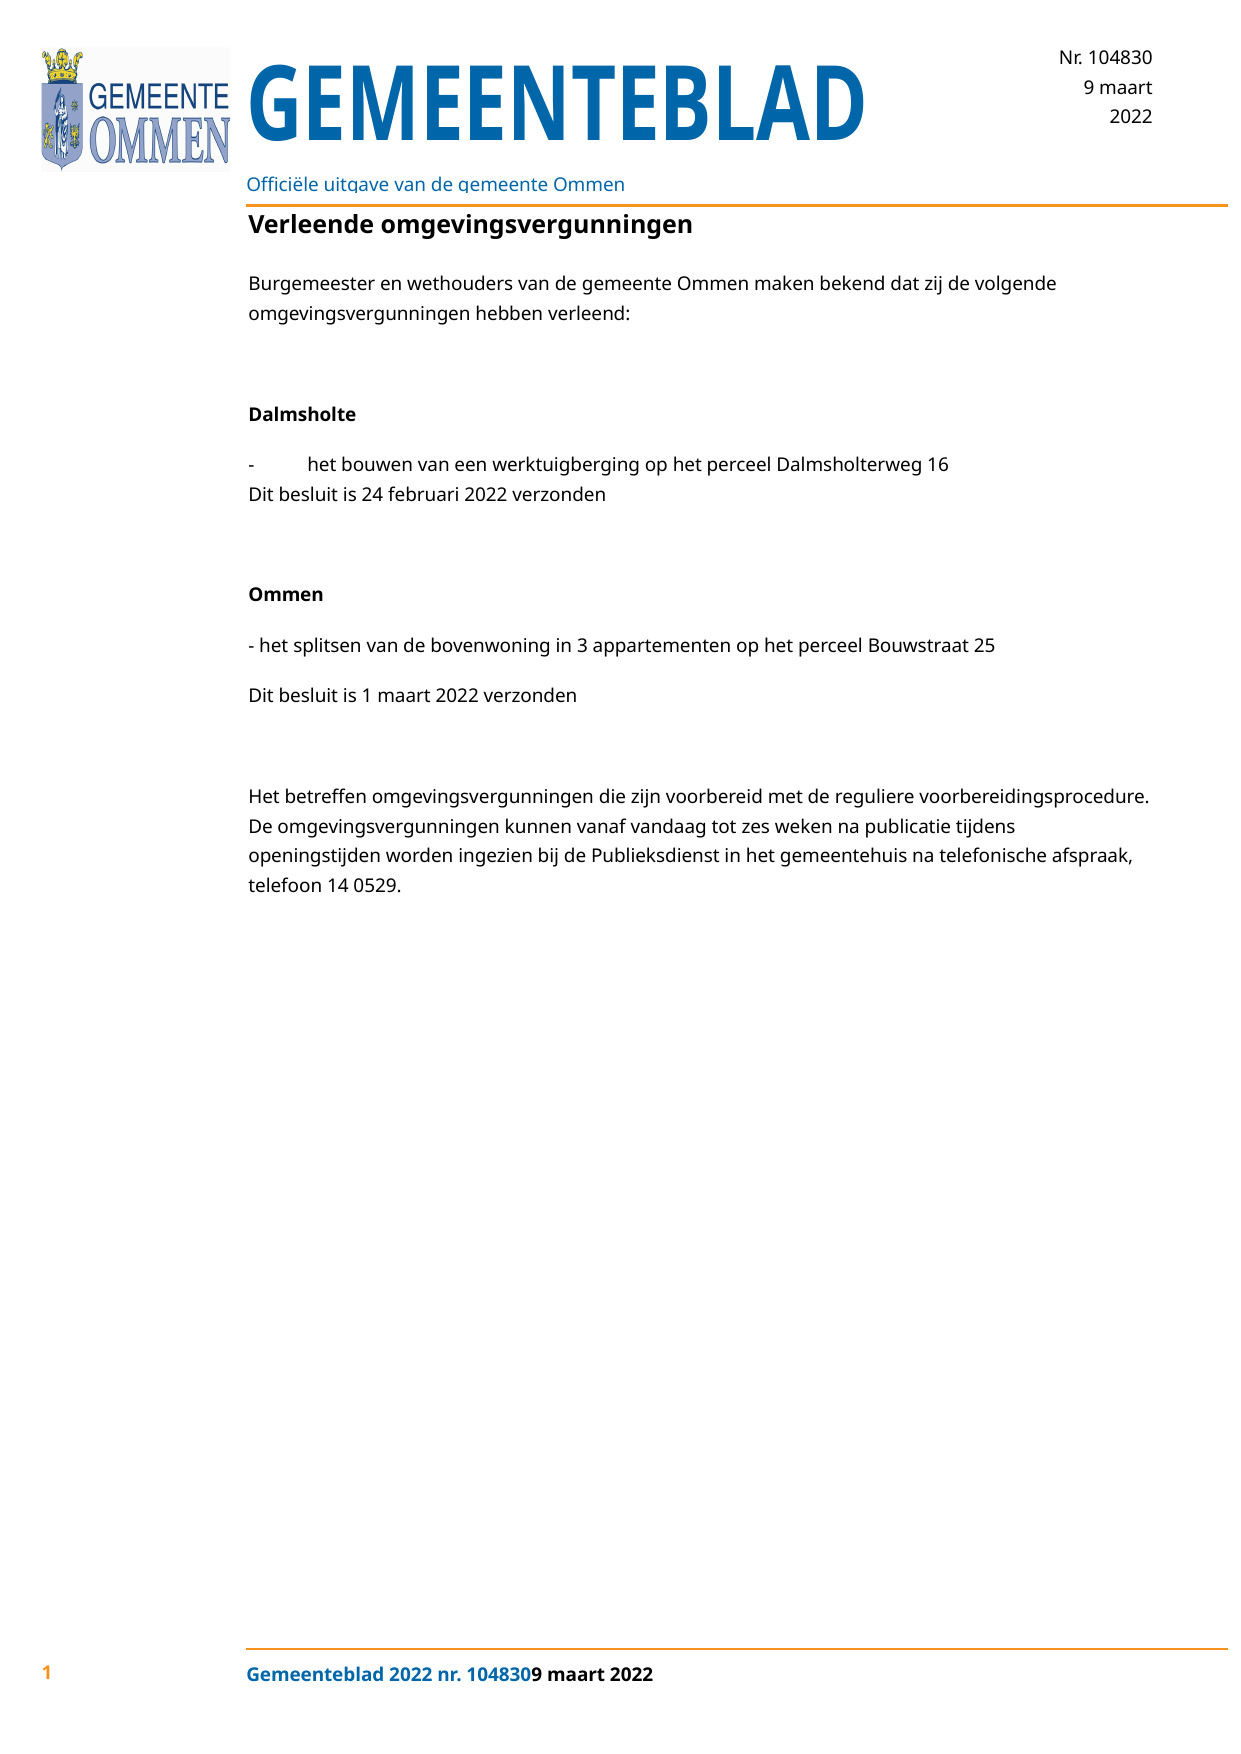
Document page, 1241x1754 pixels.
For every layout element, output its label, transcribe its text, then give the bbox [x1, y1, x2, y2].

text Burgemeester en wethouders van de gemeente Ommen maken bekend dat zij de volgende omgevingsvergunningen hebben verleend: [248, 270, 1152, 326]
list het bouwen van een werktuigberging op het perceel Dalmsholterweg 16 [248, 451, 1152, 477]
text Ommen [248, 582, 1152, 607]
text Dit besluit is 1 maart 2022 verzonden [248, 682, 1152, 708]
text Verleende omgevingsvergunningen [248, 207, 1152, 241]
text Dit besluit is 24 februari 2022 verzonden [248, 481, 1152, 506]
text Het betreffen omgevingsvergunningen die zijn voorbereid met de reguliere voorbereidingsprocedure. De omgevingsvergunningen kunnen vanaf vandaag tot zes weken na publicatie tijdens openingstijden worden ingezien bij de Publieksdienst in het gemeentehuis na telefonische afspraak, telefoon 14 0529. [248, 783, 1152, 898]
text Dalmsholte [248, 401, 1152, 426]
text - het splitsen van de bovenwoning in 3 appartementen op het perceel Bouwstraat 25 [248, 632, 1152, 658]
picture [41, 47, 231, 172]
